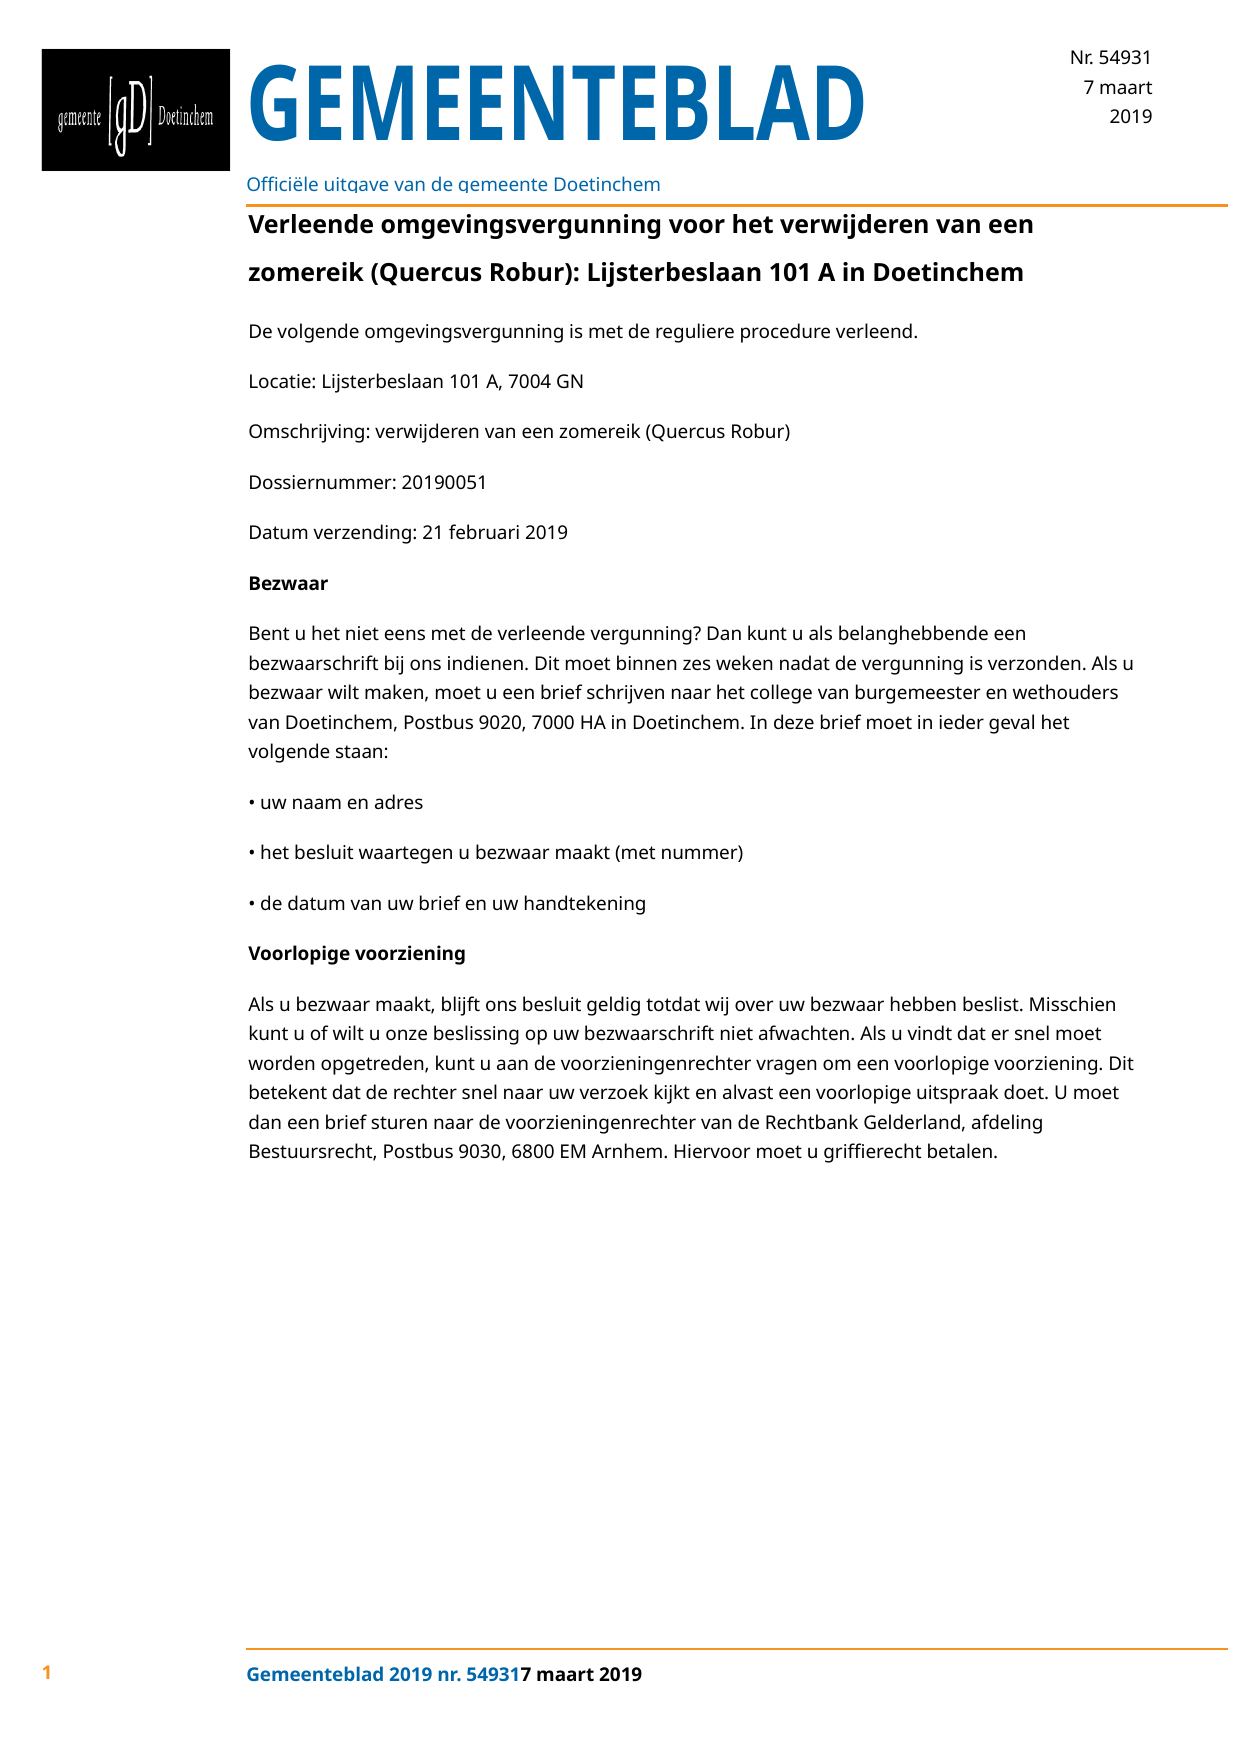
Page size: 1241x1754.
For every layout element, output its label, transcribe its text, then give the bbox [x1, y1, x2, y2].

text Bent u het niet eens met de verleende vergunning? Dan kunt u als belanghebbende een bezwaarschrift bij ons indienen. Dit moet binnen zes weken nadat de vergunning is verzonden. Als u bezwaar wilt maken, moet u een brief schrijven naar het college van burgemeester en wethouders van Doetinchem, Postbus 9020, 7000 HA in Doetinchem. In deze brief moet in ieder geval het volgende staan: [248, 620, 1152, 764]
text Voorlopige voorziening [248, 940, 1152, 966]
text Omschrijving: verwijderen van een zomereik (Quercus Robur) [248, 419, 1152, 444]
text Locatie: Lijsterbeslaan 101 A, 7004 GN [248, 368, 1152, 394]
text Dossiernummer: 20190051 [248, 469, 1152, 495]
text Als u bezwaar maakt, blijft ons besluit geldig totdat wij over uw bezwaar hebben beslist. Misschien kunt u of wilt u onze beslissing op uw bezwaarschrift niet afwachten. Als u vindt dat er snel moet worden opgetreden, kunt u aan de voorzieningenrechter vragen om een voorlopige voorziening. Dit betekent dat de rechter snel naar uw verzoek kijkt en alvast een voorlopige uitspraak doet. U moet dan een brief sturen naar de voorzieningenrechter van de Rechtbank Gelderland, afdeling Bestuursrecht, Postbus 9030, 6800 EM Arnhem. Hiervoor moet u griffierecht betalen. [248, 991, 1152, 1164]
text De volgende omgevingsvergunning is met de reguliere procedure verleend. [248, 318, 1152, 344]
text Datum verzending: 21 februari 2019 [248, 519, 1152, 545]
text Verleende omgevingsvergunning voor het verwijderen van een zomereik (Quercus Robur): Lijsterbeslaan 101 A in Doetinchem [248, 207, 1152, 288]
text • het besluit waartegen u bezwaar maakt (met nummer) [248, 839, 1152, 865]
text • uw naam en adres [248, 789, 1152, 815]
text • de datum van uw brief en uw handtekening [248, 890, 1152, 916]
picture [41, 47, 231, 172]
text Bezwaar [248, 570, 1152, 596]
